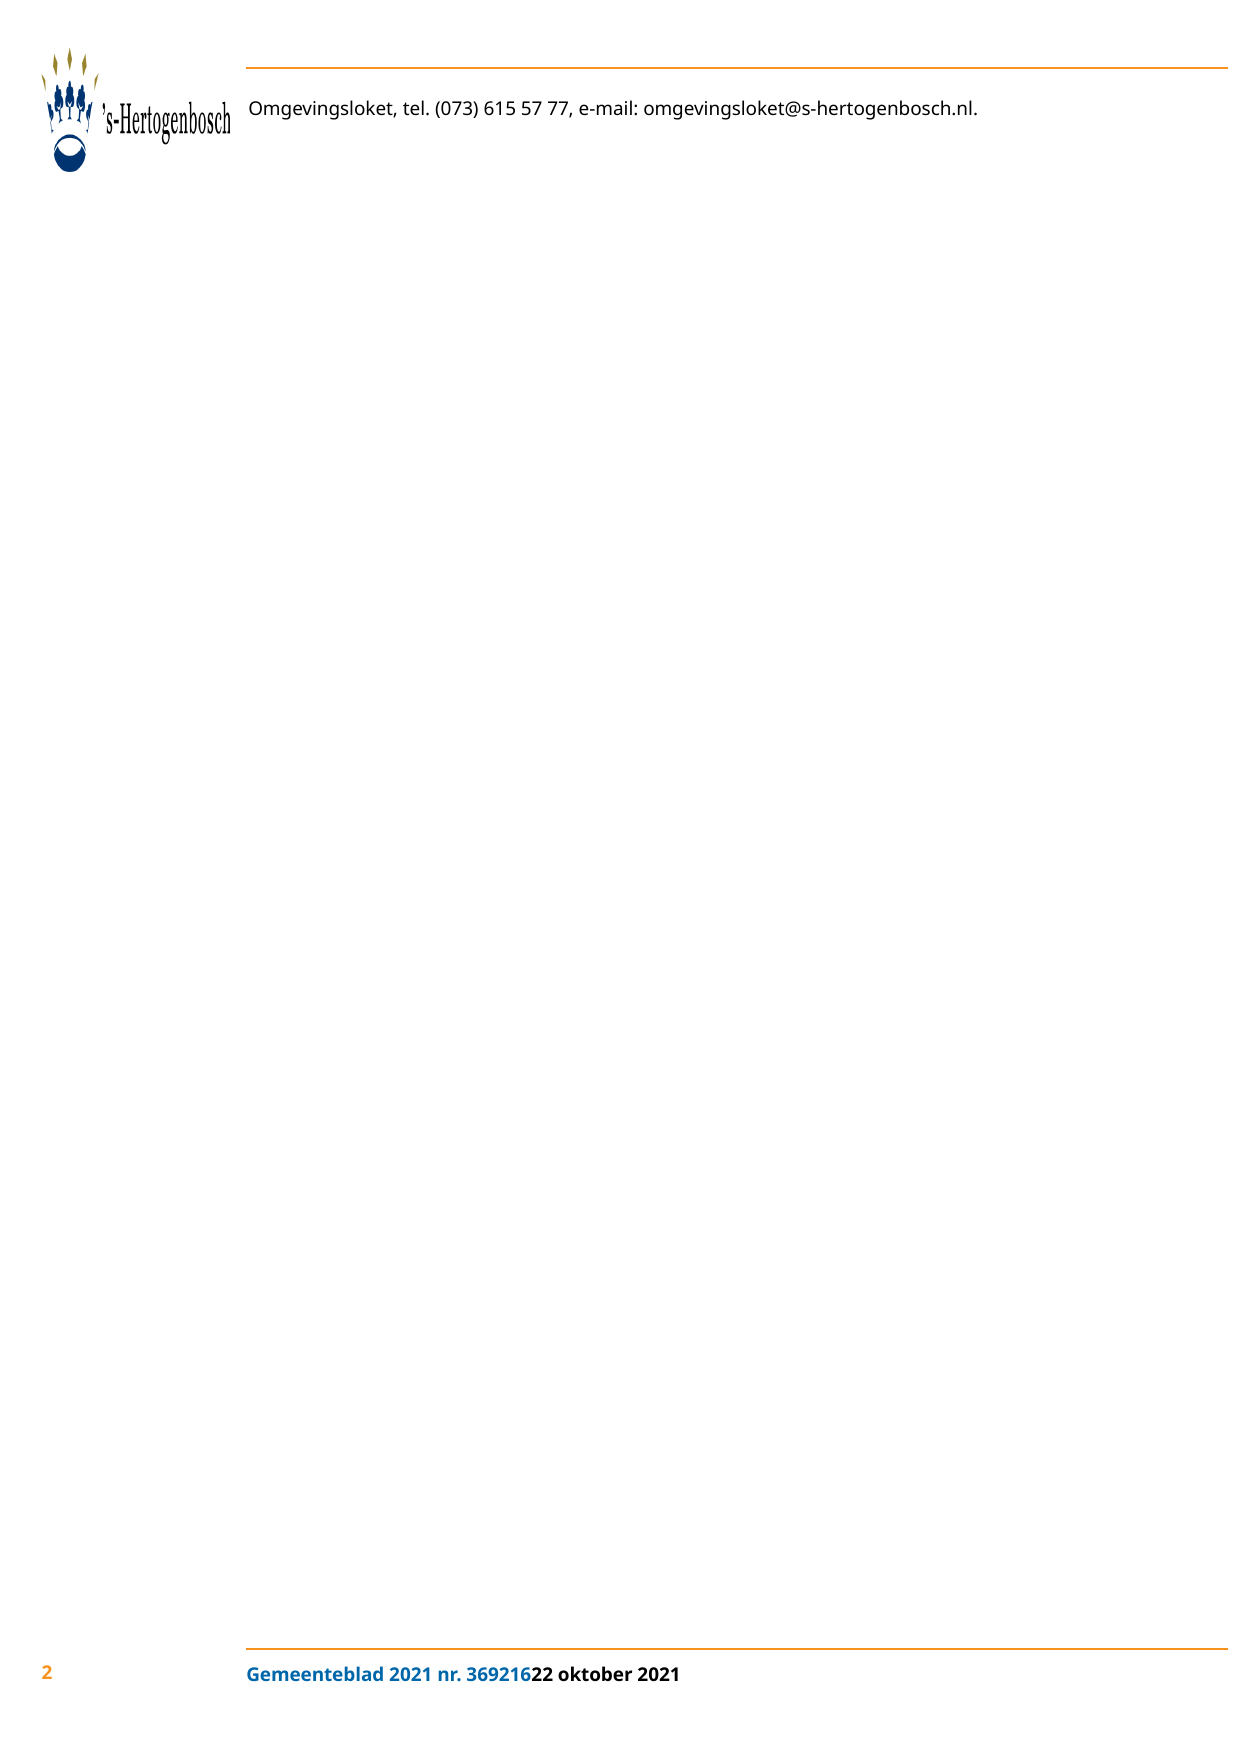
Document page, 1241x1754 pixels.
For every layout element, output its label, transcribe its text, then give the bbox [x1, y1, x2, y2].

picture [41, 47, 231, 172]
text Omgevingsloket, tel. (073) 615 57 77, e-mail: omgevingsloket@s-hertogenbosch.nl. [248, 95, 1152, 121]
